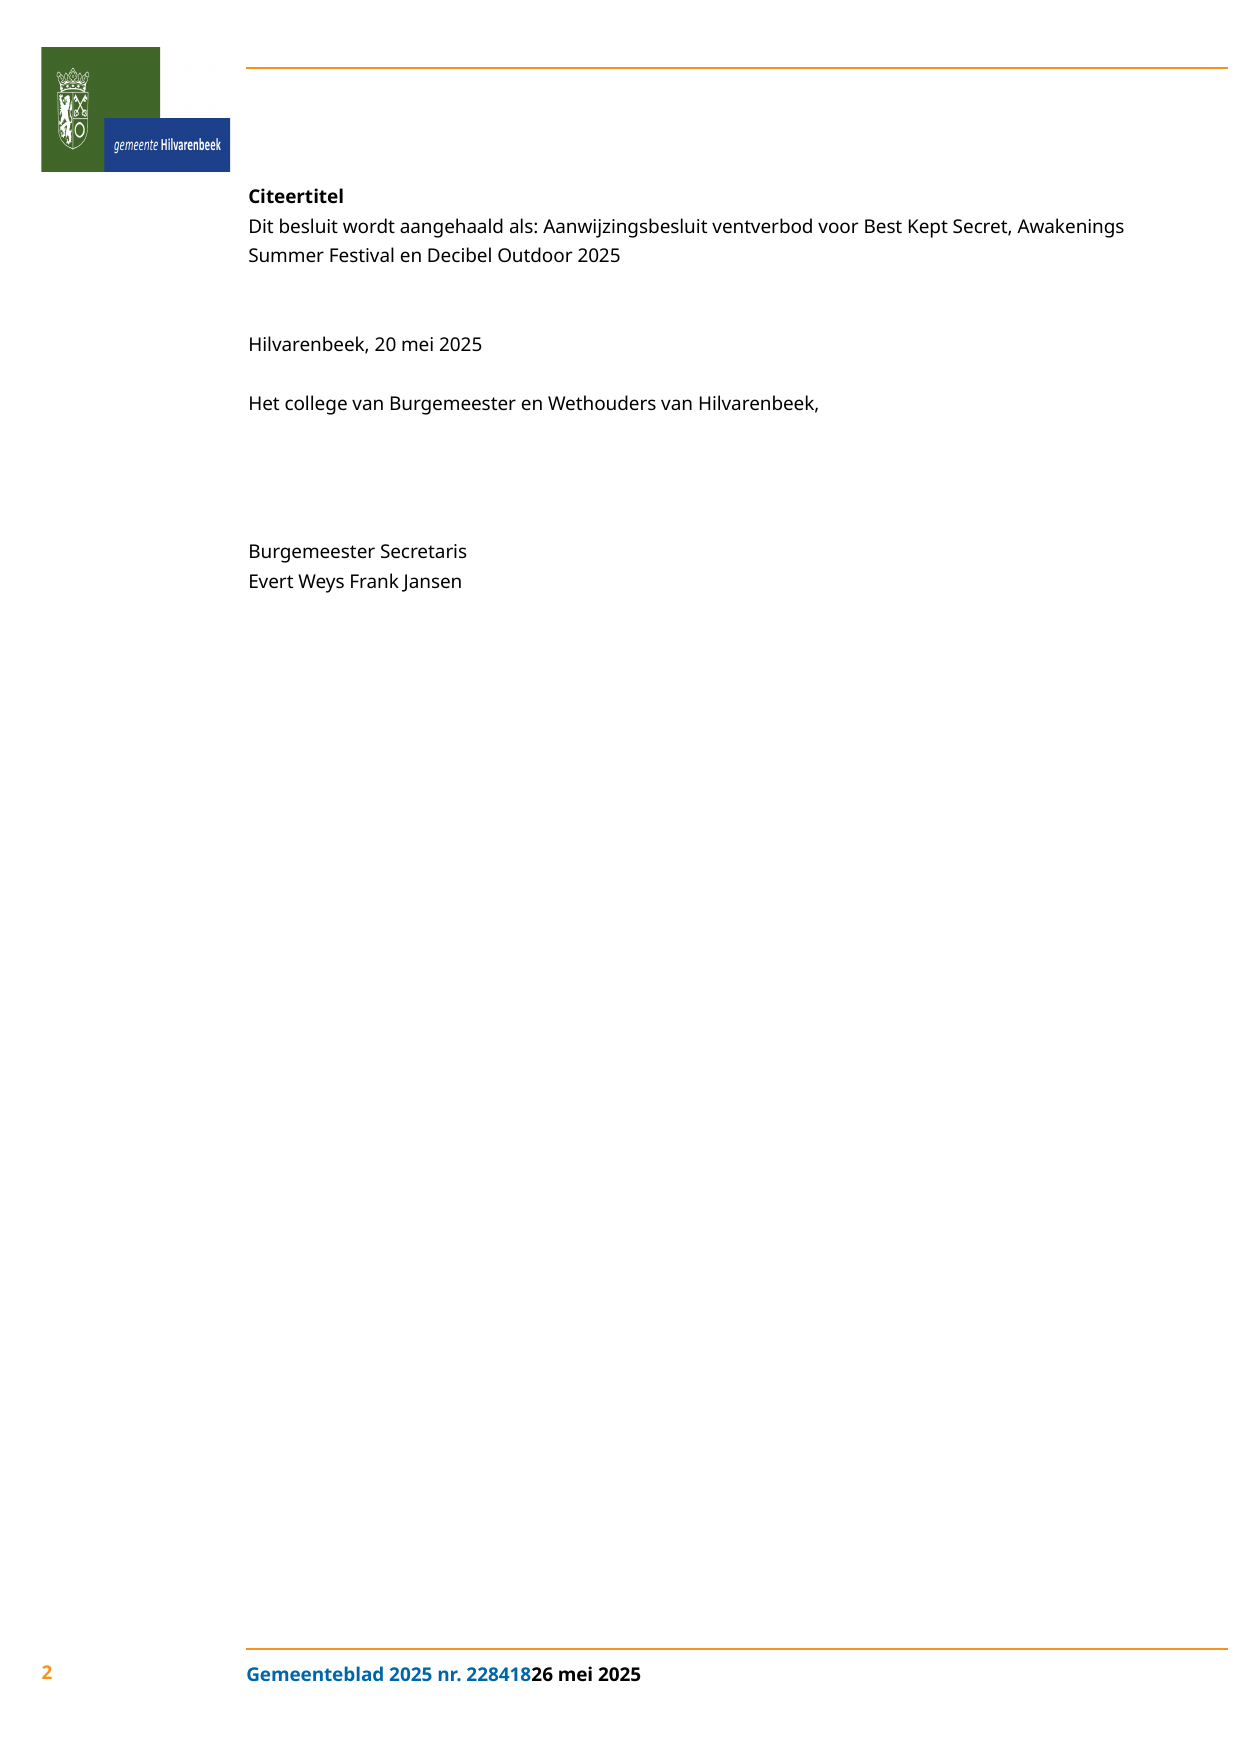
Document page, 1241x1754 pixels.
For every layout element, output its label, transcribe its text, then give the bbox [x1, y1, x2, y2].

text Dit besluit wordt aangehaald als: Aanwijzingsbesluit ventverbod voor Best Kept Secret, Awakenings Summer Festival en Decibel Outdoor 2025 [248, 213, 1152, 268]
text Citeertitel [248, 183, 1152, 209]
text Evert Weys Frank Jansen [248, 568, 1152, 594]
text Burgemeester Secretaris [248, 538, 1152, 564]
text Het college van Burgemeester en Wethouders van Hilvarenbeek, [248, 391, 1152, 416]
text Hilvarenbeek, 20 mei 2025 [248, 331, 1152, 357]
picture [41, 47, 231, 172]
